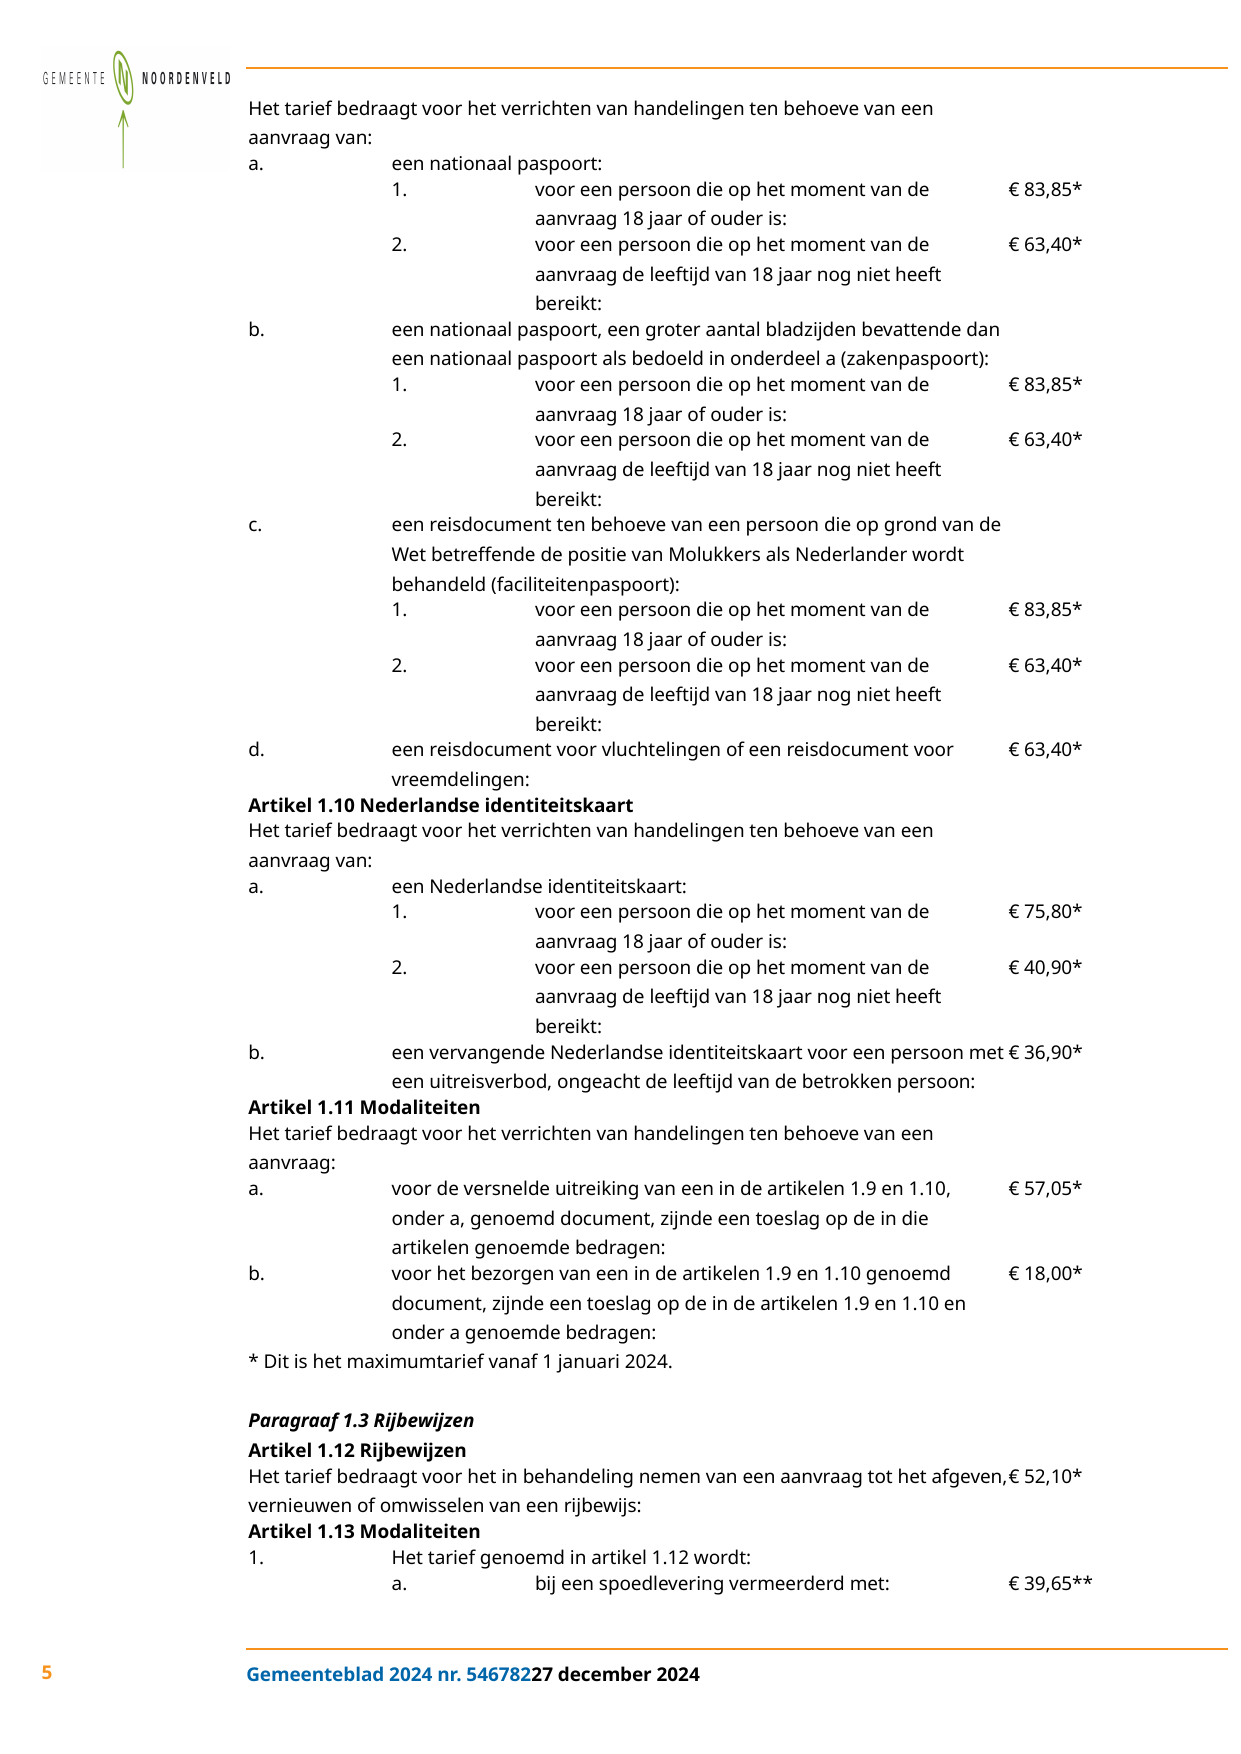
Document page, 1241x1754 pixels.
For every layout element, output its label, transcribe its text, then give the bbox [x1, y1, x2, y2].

table_cell een nationaal paspoort, een groter aantal bladzijden bevattende dan een nationaal paspoort als bedoeld in onderdeel a (zakenpaspoort): [391, 316, 1008, 371]
table_header [1008, 1437, 1152, 1463]
table_cell 1. [391, 371, 535, 427]
table_cell € 75,80* [1008, 899, 1152, 954]
table_cell d. [248, 737, 391, 792]
table_cell € 36,90* [1008, 1039, 1152, 1094]
table_cell bij een spoedlevering vermeerderd met: [535, 1570, 1008, 1595]
table_cell 2. [391, 954, 535, 1039]
table_cell a. [391, 1570, 535, 1595]
table_cell [1008, 512, 1152, 596]
table_cell 2. [391, 652, 535, 737]
table_cell [1008, 1518, 1152, 1544]
table_cell [1008, 1120, 1152, 1175]
table_cell € 83,85* [1008, 596, 1152, 652]
table_cell € 63,40* [1008, 652, 1152, 737]
table_cell [1008, 818, 1152, 873]
table_cell 1. [391, 596, 535, 652]
table_cell [248, 652, 391, 737]
table_cell € 40,90* [1008, 954, 1152, 1039]
table_cell € 63,40* [1008, 427, 1152, 512]
table_cell een reisdocument ten behoeve van een persoon die op grond van de Wet betreffende de positie van Molukkers als Nederlander wordt behandeld (faciliteitenpaspoort): [391, 512, 1008, 596]
table_cell Het tarief bedraagt voor het verrichten van handelingen ten behoeve van een aanvraag van: [248, 818, 1008, 873]
table_cell voor een persoon die op het moment van de aanvraag 18 jaar of ouder is: [535, 899, 1008, 954]
table_cell Het tarief bedraagt voor het in behandeling nemen van een aanvraag tot het afgeven, vernieuwen of omwisselen van een rijbewijs: [248, 1463, 1008, 1518]
table_cell voor een persoon die op het moment van de aanvraag de leeftijd van 18 jaar nog niet heeft bereikt: [535, 231, 1008, 316]
table_cell c. [248, 512, 391, 596]
table_cell [248, 899, 391, 954]
table_cell voor een persoon die op het moment van de aanvraag 18 jaar of ouder is: [535, 596, 1008, 652]
table_cell € 57,05* [1008, 1175, 1152, 1260]
table_cell voor een persoon die op het moment van de aanvraag 18 jaar of ouder is: [535, 176, 1008, 231]
table_cell [1008, 792, 1152, 818]
table_cell € 83,85* [1008, 176, 1152, 231]
table_cell € 39,65** [1008, 1570, 1152, 1595]
table_cell b. [248, 316, 391, 371]
table_cell Het tarief bedraagt voor het verrichten van handelingen ten behoeve van een aanvraag van: [248, 95, 1008, 150]
table_cell [1008, 150, 1152, 176]
text * Dit is het maximumtarief vanaf 1 januari 2024. [248, 1348, 1152, 1374]
table_cell een vervangende Nederlandse identiteitskaart voor een persoon met een uitreisverbod, ongeacht de leeftijd van de betrokken persoon: [391, 1039, 1008, 1094]
table_cell [248, 371, 391, 427]
table_cell [248, 1570, 391, 1595]
table_cell € 52,10* [1008, 1463, 1152, 1518]
table_cell a. [248, 150, 391, 176]
table_cell € 63,40* [1008, 231, 1152, 316]
table_cell voor een persoon die op het moment van de aanvraag de leeftijd van 18 jaar nog niet heeft bereikt: [535, 427, 1008, 512]
table_cell [1008, 95, 1152, 150]
text Paragraaf 1.3 Rijbewijzen [248, 1407, 1152, 1433]
table_cell Artikel 1.13 Modaliteiten [248, 1518, 1008, 1544]
table_cell voor een persoon die op het moment van de aanvraag de leeftijd van 18 jaar nog niet heeft bereikt: [535, 652, 1008, 737]
table_cell een nationaal paspoort: [391, 150, 1008, 176]
table_cell a. [248, 1175, 391, 1260]
table_cell [248, 596, 391, 652]
table_cell € 18,00* [1008, 1260, 1152, 1345]
table_cell voor een persoon die op het moment van de aanvraag de leeftijd van 18 jaar nog niet heeft bereikt: [535, 954, 1008, 1039]
table_cell [248, 954, 391, 1039]
table_cell [1008, 1094, 1152, 1120]
table_cell [1008, 1544, 1152, 1570]
table_cell a. [248, 873, 391, 899]
table_cell 2. [391, 427, 535, 512]
table_cell Het tarief genoemd in artikel 1.12 wordt: [391, 1544, 1008, 1570]
table_cell Artikel 1.10 Nederlandse identiteitskaart [248, 792, 1008, 818]
table_cell voor een persoon die op het moment van de aanvraag 18 jaar of ouder is: [535, 371, 1008, 427]
table_cell [1008, 873, 1152, 899]
table_cell voor het bezorgen van een in de artikelen 1.9 en 1.10 genoemd document, zijnde een toeslag op de in de artikelen 1.9 en 1.10 en onder a genoemde bedragen: [391, 1260, 1008, 1345]
table_cell voor de versnelde uitreiking van een in de artikelen 1.9 en 1.10, onder a, genoemd document, zijnde een toeslag op de in die artikelen genoemde bedragen: [391, 1175, 1008, 1260]
table_cell [248, 427, 391, 512]
table_cell € 63,40* [1008, 737, 1152, 792]
table_cell 1. [391, 176, 535, 231]
table_header Artikel 1.12 Rijbewijzen [248, 1437, 1008, 1463]
table_cell b. [248, 1260, 391, 1345]
table_cell [248, 176, 391, 231]
table_cell Het tarief bedraagt voor het verrichten van handelingen ten behoeve van een aanvraag: [248, 1120, 1008, 1175]
table_cell [248, 231, 391, 316]
table_cell 2. [391, 231, 535, 316]
table_cell een Nederlandse identiteitskaart: [391, 873, 1008, 899]
table_cell [1008, 316, 1152, 371]
table_cell b. [248, 1039, 391, 1094]
table_cell 1. [248, 1544, 391, 1570]
picture [41, 47, 231, 172]
table_cell 1. [391, 899, 535, 954]
table_cell Artikel 1.11 Modaliteiten [248, 1094, 1008, 1120]
table_cell € 83,85* [1008, 371, 1152, 427]
table_cell een reisdocument voor vluchtelingen of een reisdocument voor vreemdelingen: [391, 737, 1008, 792]
